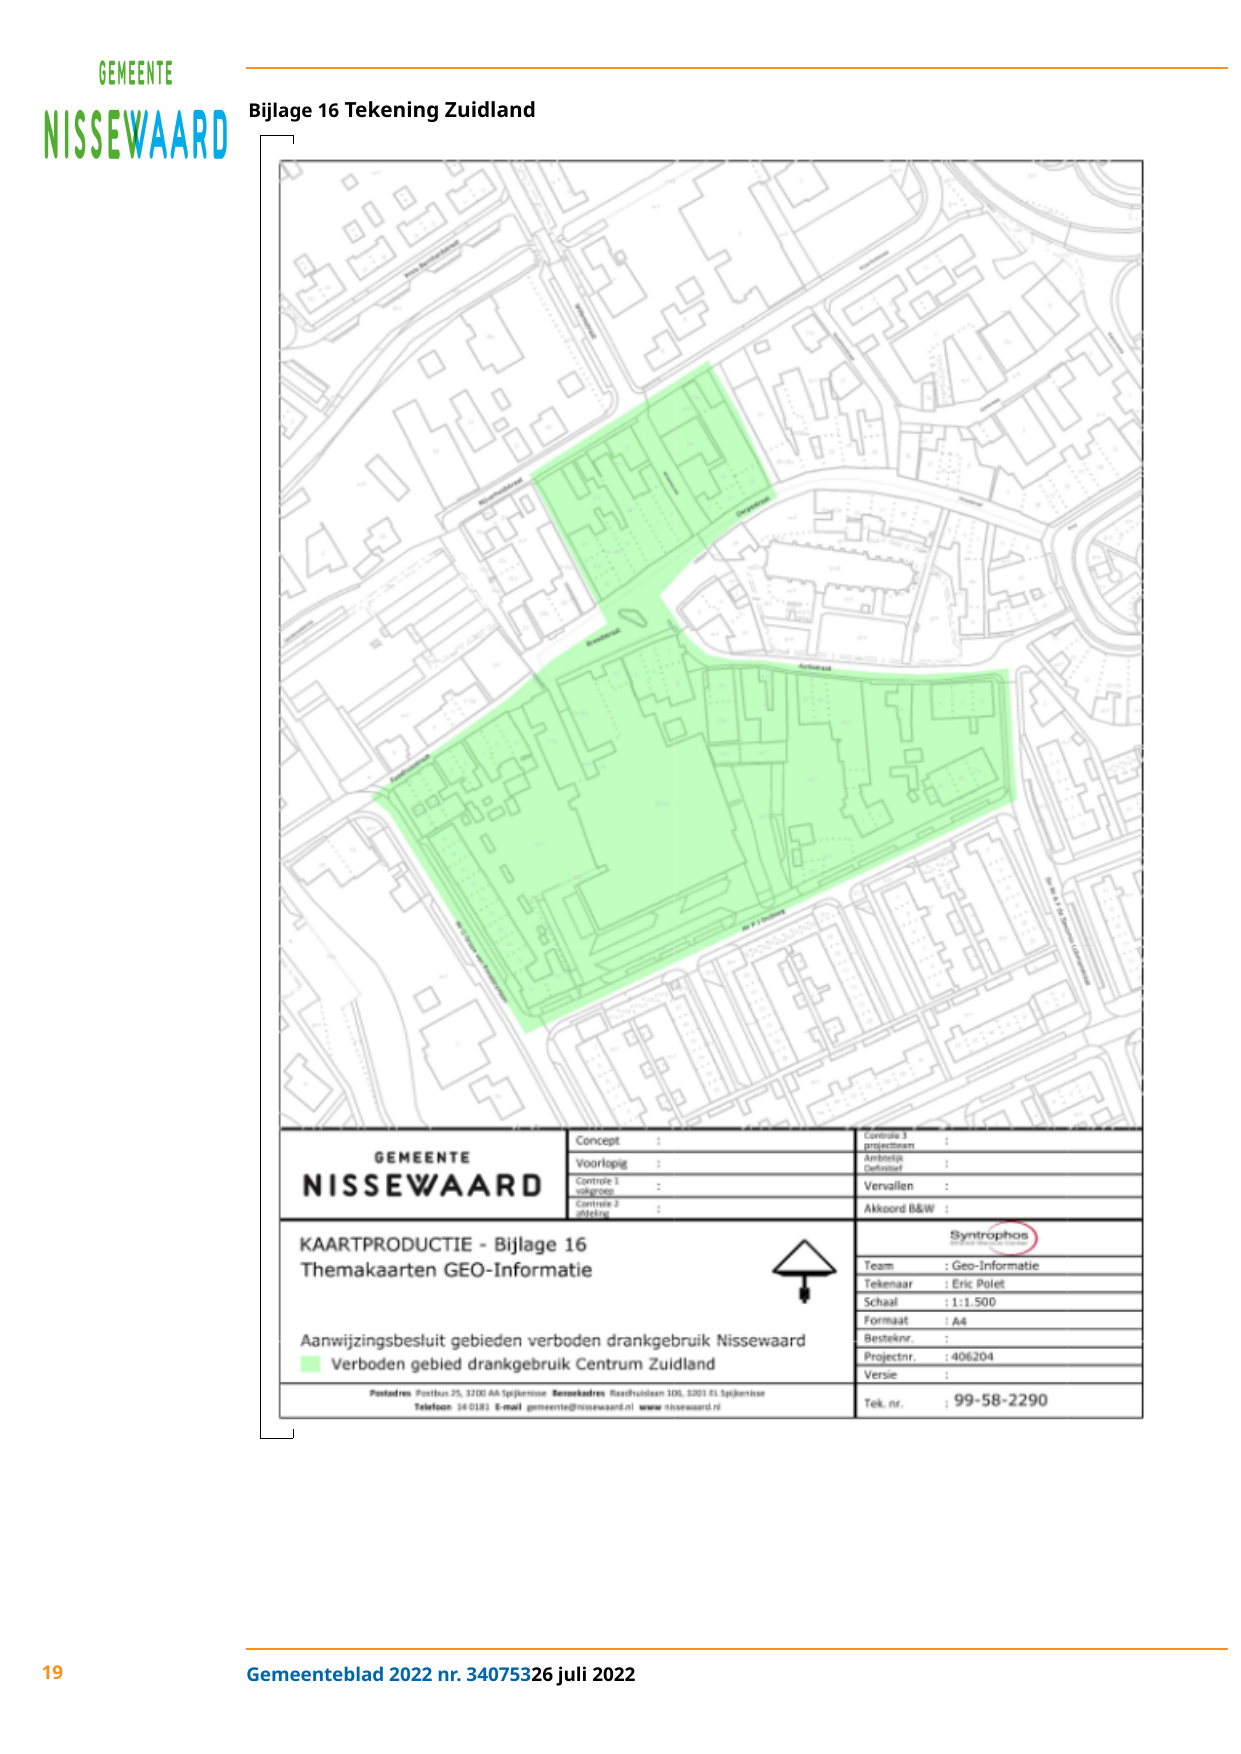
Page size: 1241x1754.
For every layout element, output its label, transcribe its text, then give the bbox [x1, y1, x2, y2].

picture [41, 47, 231, 172]
picture [268, 144, 1155, 1429]
text Bijlage 16 Tekening Zuidland [248, 95, 1152, 123]
